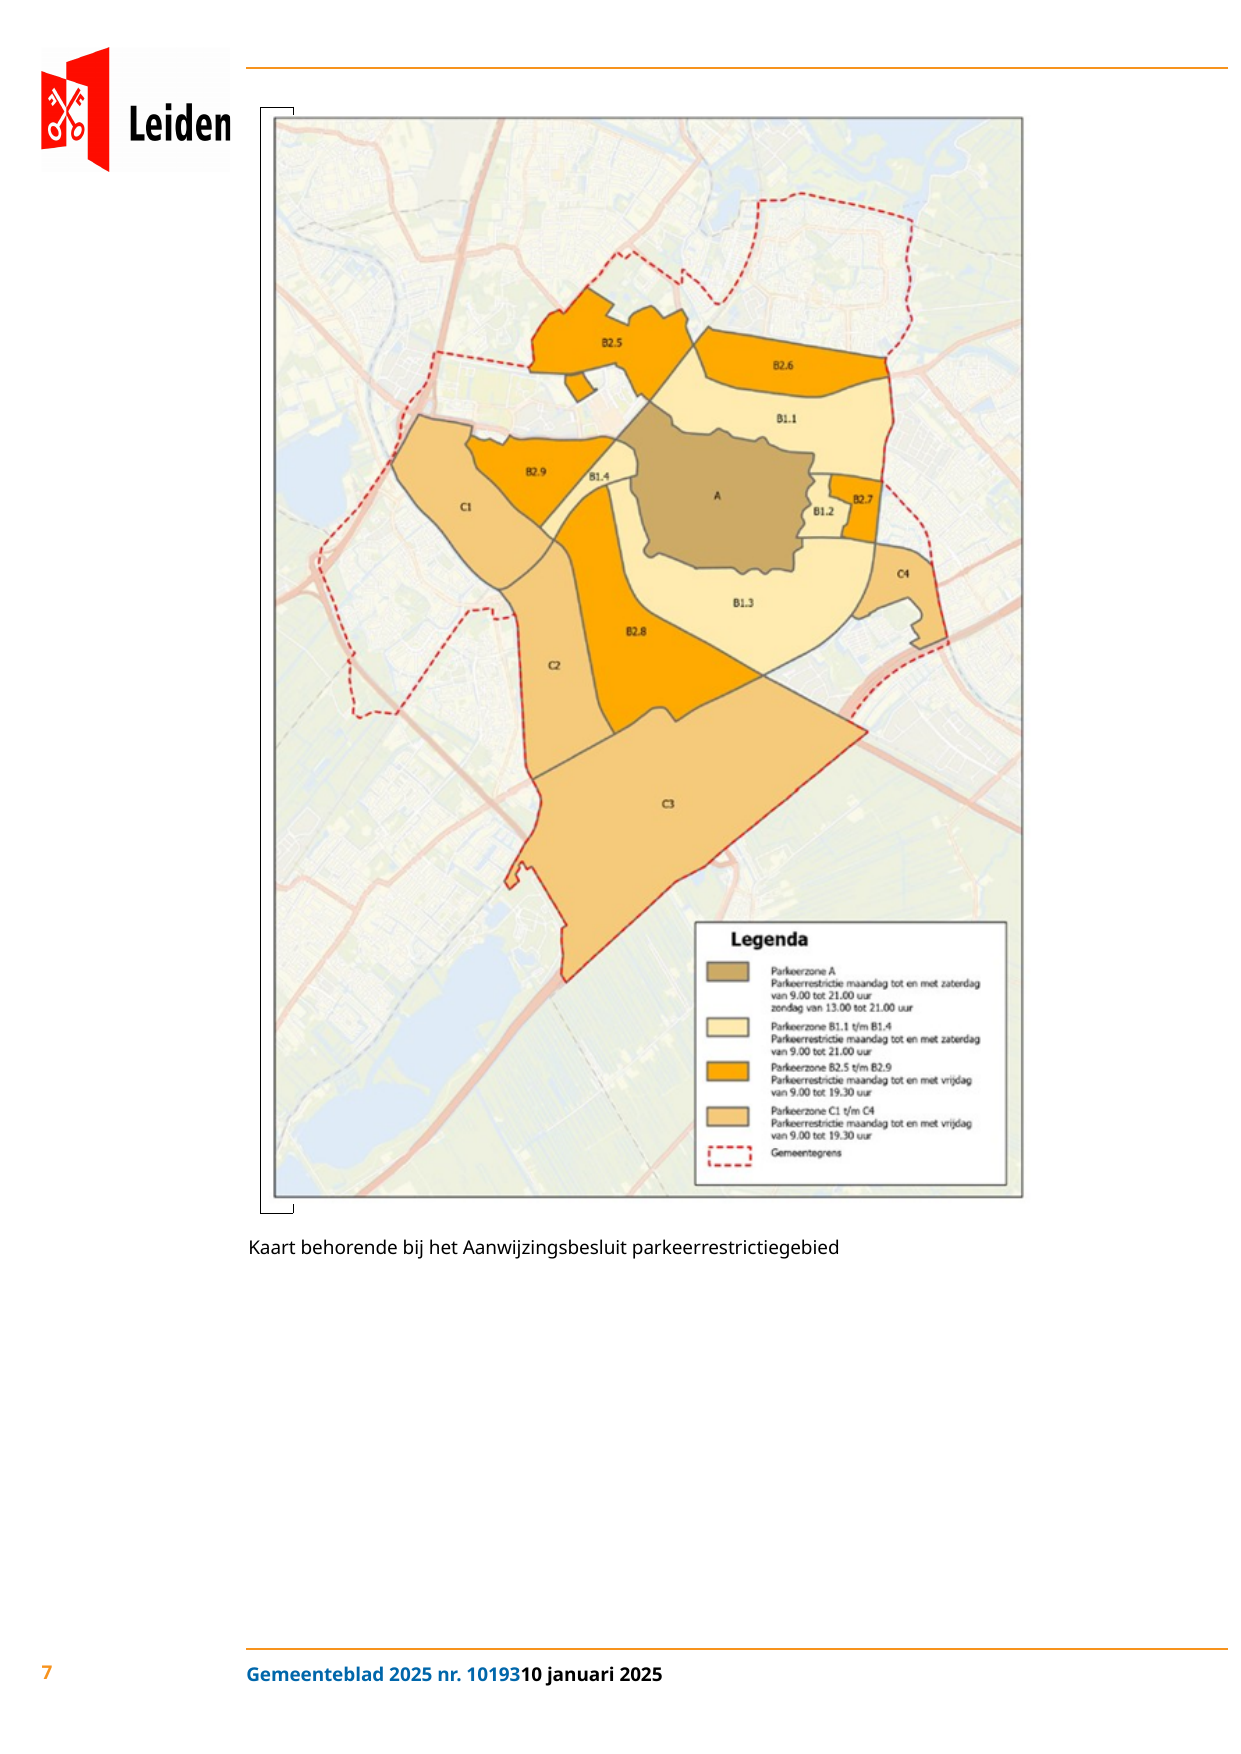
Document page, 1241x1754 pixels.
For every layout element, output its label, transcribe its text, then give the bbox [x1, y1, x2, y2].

text Kaart behorende bij het Aanwijzingsbesluit parkeerrestrictiegebied [248, 1234, 1152, 1260]
picture [41, 47, 231, 172]
picture [268, 115, 1031, 1204]
